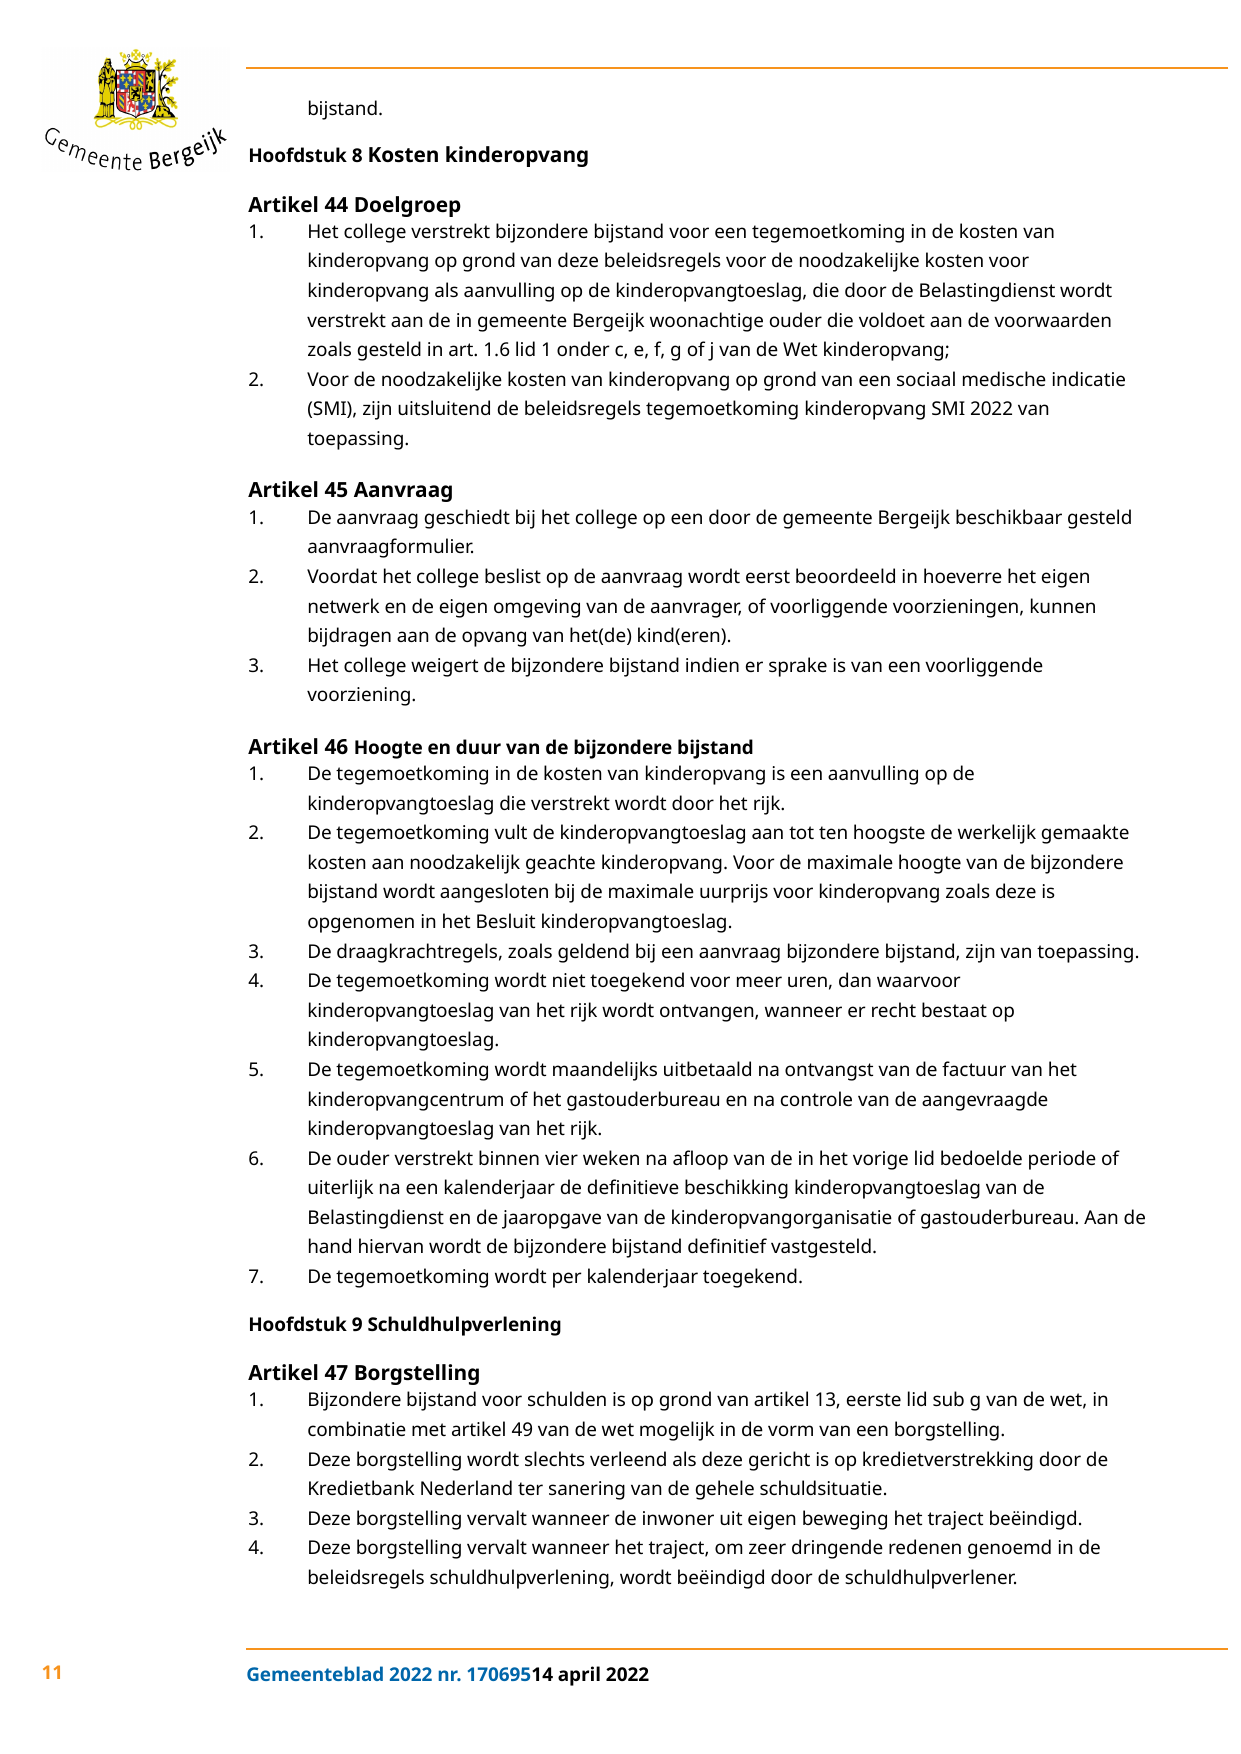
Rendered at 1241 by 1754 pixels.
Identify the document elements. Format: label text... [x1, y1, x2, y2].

list De tegemoetkoming vult de kinderopvangtoeslag aan tot ten hoogste de werkelijk gemaakte kosten aan noodzakelijk geachte kinderopvang. Voor de maximale hoogte van de bijzondere bijstand wordt aangesloten bij de maximale uurprijs voor kinderopvang zoals deze is opgenomen in het Besluit kinderopvangtoeslag. [248, 819, 1152, 934]
text Hoofdstuk 9 Schuldhulpverlening [248, 1309, 1152, 1337]
list De aanvraag geschiedt bij het college op een door de gemeente Bergeijk beschikbaar gesteld aanvraagformulier. [248, 504, 1152, 559]
list Bijzondere bijstand voor schulden is op grond van artikel 13, eerste lid sub g van de wet, in combinatie met artikel 49 van de wet mogelijk in de vorm van een borgstelling. [248, 1387, 1152, 1442]
text Hoofdstuk 8 Kosten kinderopvang [248, 140, 1152, 169]
list De tegemoetkoming wordt maandelijks uitbetaald na ontvangst van de factuur van het kinderopvangcentrum of het gastouderbureau en na controle van de aangevraagde kinderopvangtoeslag van het rijk. [248, 1056, 1152, 1141]
list De ouder verstrekt binnen vier weken na afloop van de in het vorige lid bedoelde periode of uiterlijk na een kalenderjaar de definitieve beschikking kinderopvangtoeslag van de Belastingdienst en de jaaropgave van de kinderopvangorganisatie of gastouderbureau. Aan de hand hiervan wordt de bijzondere bijstand definitief vastgesteld. [248, 1145, 1152, 1259]
list bijstand. [248, 95, 1152, 121]
list De tegemoetkoming wordt per kalenderjaar toegekend. [248, 1263, 1152, 1289]
list Het college verstrekt bijzondere bijstand voor een tegemoetkoming in de kosten van kinderopvang op grond van deze beleidsregels voor de noodzakelijke kosten voor kinderopvang als aanvulling op de kinderopvangtoeslag, die door de Belastingdienst wordt verstrekt aan de in gemeente Bergeijk woonachtige ouder die voldoet aan de voorwaarden zoals gesteld in art. 1.6 lid 1 onder c, e, f, g of j van de Wet kinderopvang; [248, 218, 1152, 362]
text Artikel 46 Hoogte en duur van de bijzondere bijstand [248, 732, 1152, 760]
list Deze borgstelling vervalt wanneer de inwoner uit eigen beweging het traject beëindigd. [248, 1505, 1152, 1531]
list De tegemoetkoming in de kosten van kinderopvang is een aanvulling op de kinderopvangtoeslag die verstrekt wordt door het rijk. [248, 760, 1152, 816]
text Artikel 47 Borgstelling [248, 1358, 1152, 1387]
picture [41, 47, 231, 172]
list Deze borgstelling vervalt wanneer het traject, om zeer dringende redenen genoemd in de beleidsregels schuldhulpverlening, wordt beëindigd door de schuldhulpverlener. [248, 1534, 1152, 1590]
list Voordat het college beslist op de aanvraag wordt eerst beoordeeld in hoeverre het eigen netwerk en de eigen omgeving van de aanvrager, of voorliggende voorzieningen, kunnen bijdragen aan de opvang van het(de) kind(eren). [248, 563, 1152, 648]
text Artikel 44 Doelgroep [248, 190, 1152, 218]
list De tegemoetkoming wordt niet toegekend voor meer uren, dan waarvoor kinderopvangtoeslag van het rijk wordt ontvangen, wanneer er recht bestaat op kinderopvangtoeslag. [248, 967, 1152, 1052]
list De draagkrachtregels, zoals geldend bij een aanvraag bijzondere bijstand, zijn van toepassing. [248, 938, 1152, 964]
list Voor de noodzakelijke kosten van kinderopvang op grond van een sociaal medische indicatie (SMI), zijn uitsluitend de beleidsregels tegemoetkoming kinderopvang SMI 2022 van toepassing. [248, 366, 1152, 451]
list Deze borgstelling wordt slechts verleend als deze gericht is op kredietverstrekking door de Kredietbank Nederland ter sanering van de gehele schuldsituatie. [248, 1446, 1152, 1501]
list Het college weigert de bijzondere bijstand indien er sprake is van een voorliggende voorziening. [248, 652, 1152, 707]
text Artikel 45 Aanvraag [248, 476, 1152, 504]
